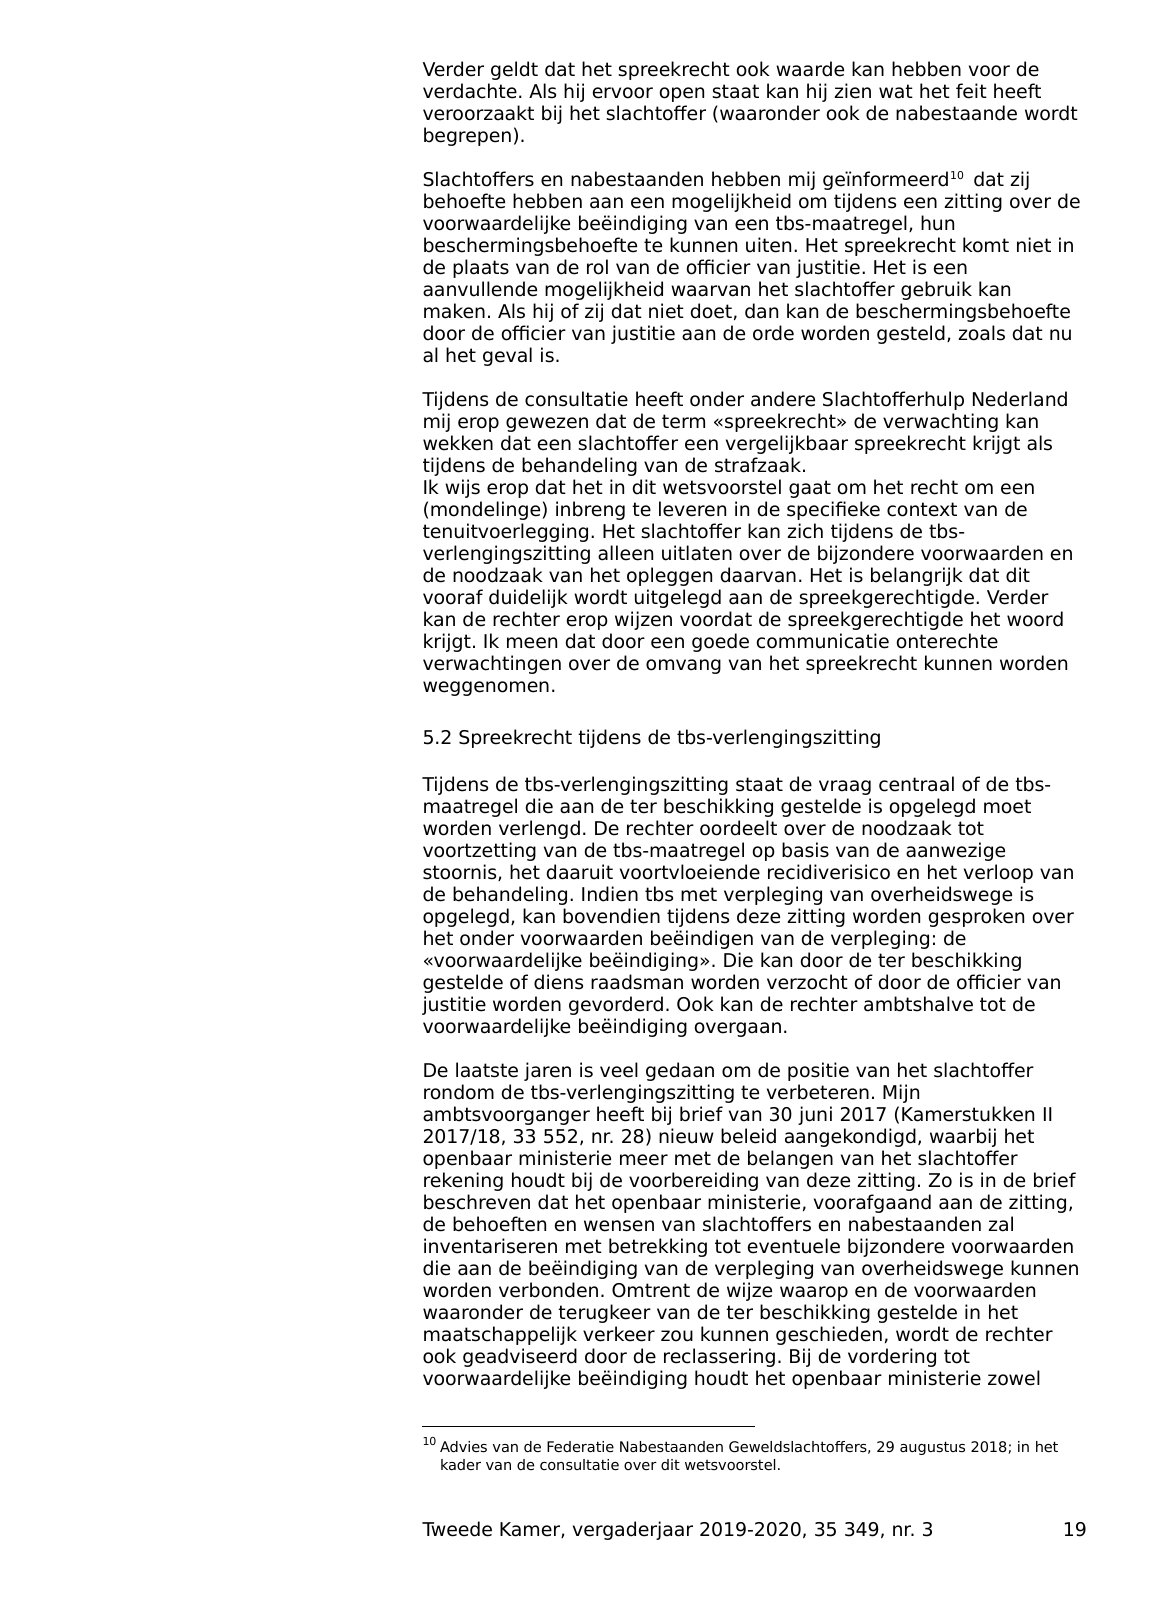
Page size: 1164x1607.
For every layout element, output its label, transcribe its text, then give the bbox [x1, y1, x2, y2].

text Tijdens de tbs-verlengingszitting staat de vraag centraal of de tbs-maatregel die aan de ter beschikking gestelde is opgelegd moet worden verlengd. De rechter oordeelt over de noodzaak tot voortzetting van de tbs-maatregel op basis van de aanwezige stoornis, het daaruit voortvloeiende recidiverisico en het verloop van de behandeling. Indien tbs met verpleging van overheidswege is opgelegd, kan bovendien tijdens deze zitting worden gesproken over het onder voorwaarden beëindigen van de verpleging: de «voorwaardelijke beëindiging». Die kan door de ter beschikking gestelde of diens raadsman worden verzocht of door de officier van justitie worden gevorderd. Ook kan de rechter ambtshalve tot de voorwaardelijke beëindiging overgaan. [422, 774, 1087, 1038]
text Ik wijs erop dat het in dit wetsvoorstel gaat om het recht om een (mondelinge) inbreng te leveren in de specifieke context van de tenuitvoerlegging. Het slachtoffer kan zich tijdens de tbs-verlengingszitting alleen uitlaten over de bijzondere voorwaarden en de noodzaak van het opleggen daarvan. Het is belangrijk dat dit vooraf duidelijk wordt uitgelegd aan de spreekgerechtigde. Verder kan de rechter erop wijzen voordat de spreekgerechtigde het woord krijgt. Ik meen dat door een goede communicatie onterechte verwachtingen over de omvang van het spreekrecht kunnen worden weggenomen. [422, 477, 1087, 697]
text Verder geldt dat het spreekrecht ook waarde kan hebben voor de verdachte. Als hij ervoor open staat kan hij zien wat het feit heeft veroorzaakt bij het slachtoffer (waaronder ook de nabestaande wordt begrepen). [422, 59, 1087, 147]
text Advies van de Federatie Nabestaanden Geweldslachtoffers, 29 augustus 2018; in het kader van de consultatie over dit wetsvoorstel. [422, 1435, 1087, 1474]
text De laatste jaren is veel gedaan om de positie van het slachtoffer rondom de tbs-verlengingszitting te verbeteren. Mijn ambtsvoorganger heeft bij brief van 30 juni 2017 (Kamerstukken II 2017/18, 33 552, nr. 28) nieuw beleid aangekondigd, waarbij het openbaar ministerie meer met de belangen van het slachtoffer rekening houdt bij de voorbereiding van deze zitting. Zo is in de brief beschreven dat het openbaar ministerie, voorafgaand aan de zitting, de behoeften en wensen van slachtoffers en nabestaanden zal inventariseren met betrekking tot eventuele bijzondere voorwaarden die aan de beëindiging van de verpleging van overheidswege kunnen worden verbonden. Omtrent de wijze waarop en de voorwaarden waaronder de terugkeer van de ter beschikking gestelde in het maatschappelijk verkeer zou kunnen geschieden, wordt de rechter ook geadviseerd door de reclassering. Bij de vordering tot voorwaardelijke beëindiging houdt het openbaar ministerie zowel [422, 1060, 1087, 1389]
subtitle 5.2 Spreekrecht tijdens de tbs-verlengingszitting [422, 727, 1087, 749]
text Slachtoffers en nabestaanden hebben mij geïnformeerd dat zij behoefte hebben aan een mogelijkheid om tijdens een zitting over de voorwaardelijke beëindiging van een tbs-maatregel, hun beschermingsbehoefte te kunnen uiten. Het spreekrecht komt niet in de plaats van de rol van de officier van justitie. Het is een aanvullende mogelijkheid waarvan het slachtoffer gebruik kan maken. Als hij of zij dat niet doet, dan kan de beschermingsbehoefte door de officier van justitie aan de orde worden gesteld, zoals dat nu al het geval is. [422, 169, 1087, 367]
text Tijdens de consultatie heeft onder andere Slachtofferhulp Nederland mij erop gewezen dat de term «spreekrecht» de verwachting kan wekken dat een slachtoffer een vergelijkbaar spreekrecht krijgt als tijdens de behandeling van de strafzaak. [422, 389, 1087, 477]
